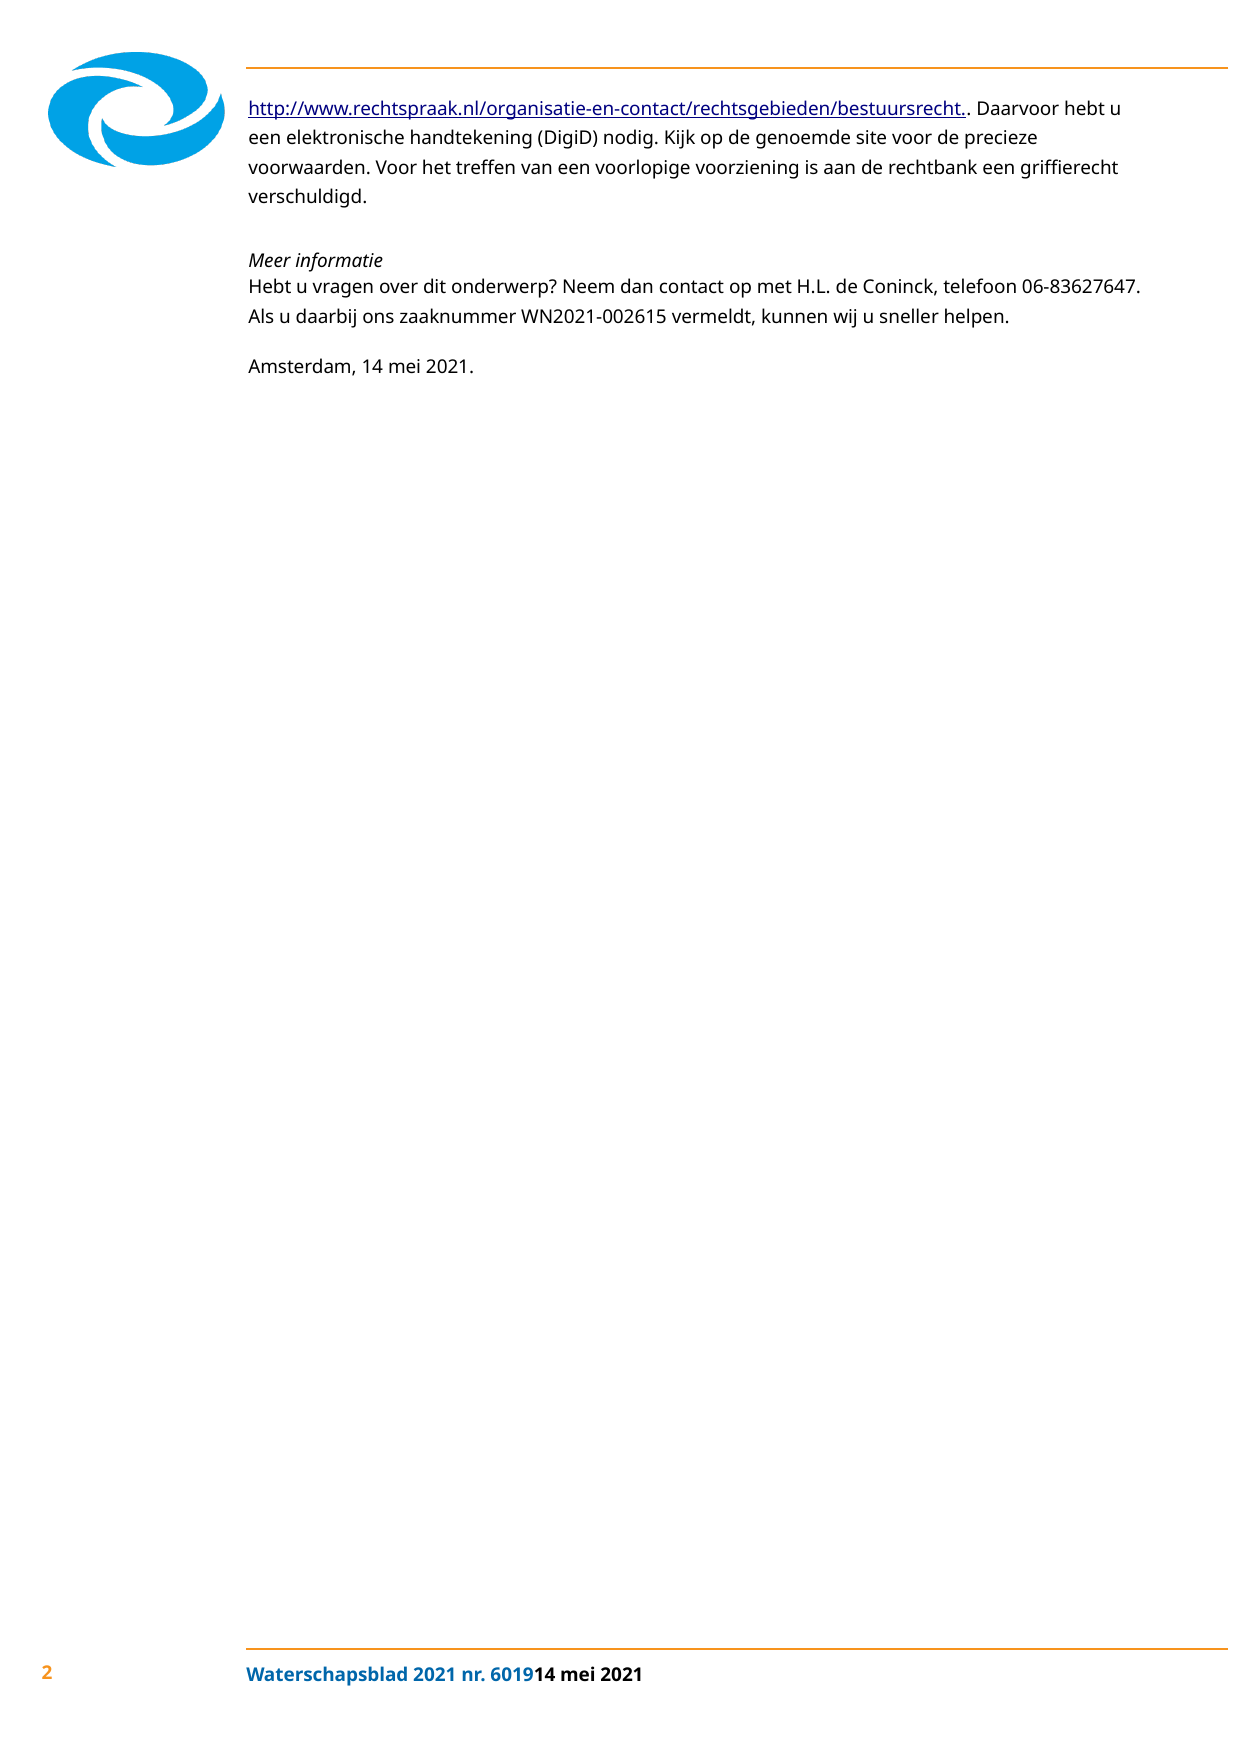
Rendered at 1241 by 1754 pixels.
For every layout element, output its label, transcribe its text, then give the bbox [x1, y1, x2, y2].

text Hebt u vragen over dit onderwerp? Neem dan contact op met H.L. de Coninck, telefoon 06-83627647. Als u daarbij ons zaaknummer WN2021-002615 vermeldt, kunnen wij u sneller helpen. [248, 273, 1152, 328]
text Amsterdam, 14 mei 2021. [248, 353, 1152, 379]
picture [41, 47, 231, 172]
text http://www.rechtspraak.nl/organisatie-en-contact/rechtsgebieden/bestuursrecht.. Daarvoor hebt u een elektronische handtekening (DigiD) nodig. Kijk op de genoemde site voor de precieze voorwaarden. Voor het treffen van een voorlopige voorziening is aan de rechtbank een griffierecht verschuldigd. [248, 95, 1152, 209]
text Meer informatie [248, 247, 1152, 273]
